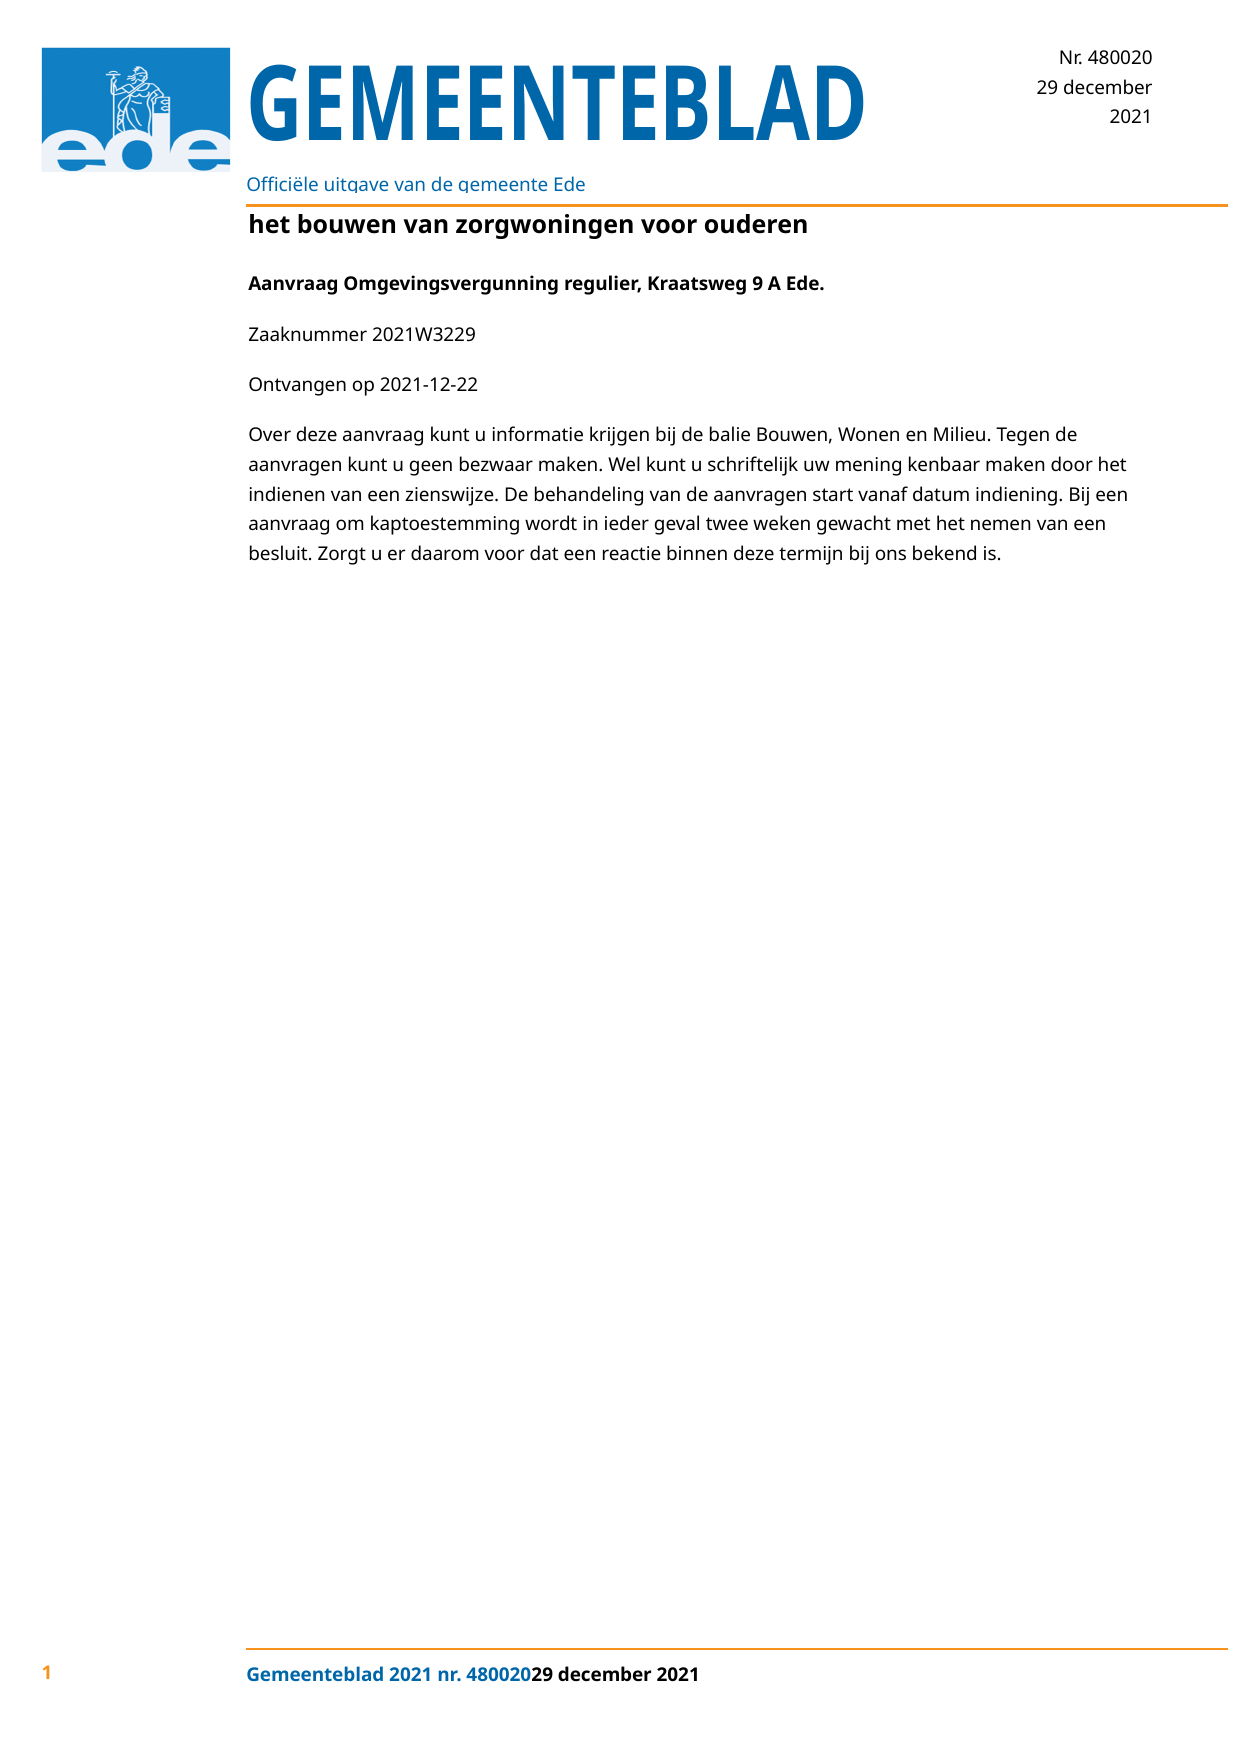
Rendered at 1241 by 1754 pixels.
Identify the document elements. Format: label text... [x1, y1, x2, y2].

text Over deze aanvraag kunt u informatie krijgen bij de balie Bouwen, Wonen en Milieu. Tegen de aanvragen kunt u geen bezwaar maken. Wel kunt u schriftelijk uw mening kenbaar maken door het indienen van een zienswijze. De behandeling van de aanvragen start vanaf datum indiening. Bij een aanvraag om kaptoestemming wordt in ieder geval twee weken gewacht met het nemen van een besluit. Zorgt u er daarom voor dat een reactie binnen deze termijn bij ons bekend is. [248, 422, 1152, 566]
text Ontvangen op 2021-12-22 [248, 371, 1152, 397]
picture [41, 47, 231, 172]
text Zaaknummer 2021W3229 [248, 321, 1152, 346]
text Aanvraag Omgevingsvergunning regulier, Kraatsweg 9 A Ede. [248, 270, 1152, 296]
text het bouwen van zorgwoningen voor ouderen [248, 207, 1152, 241]
